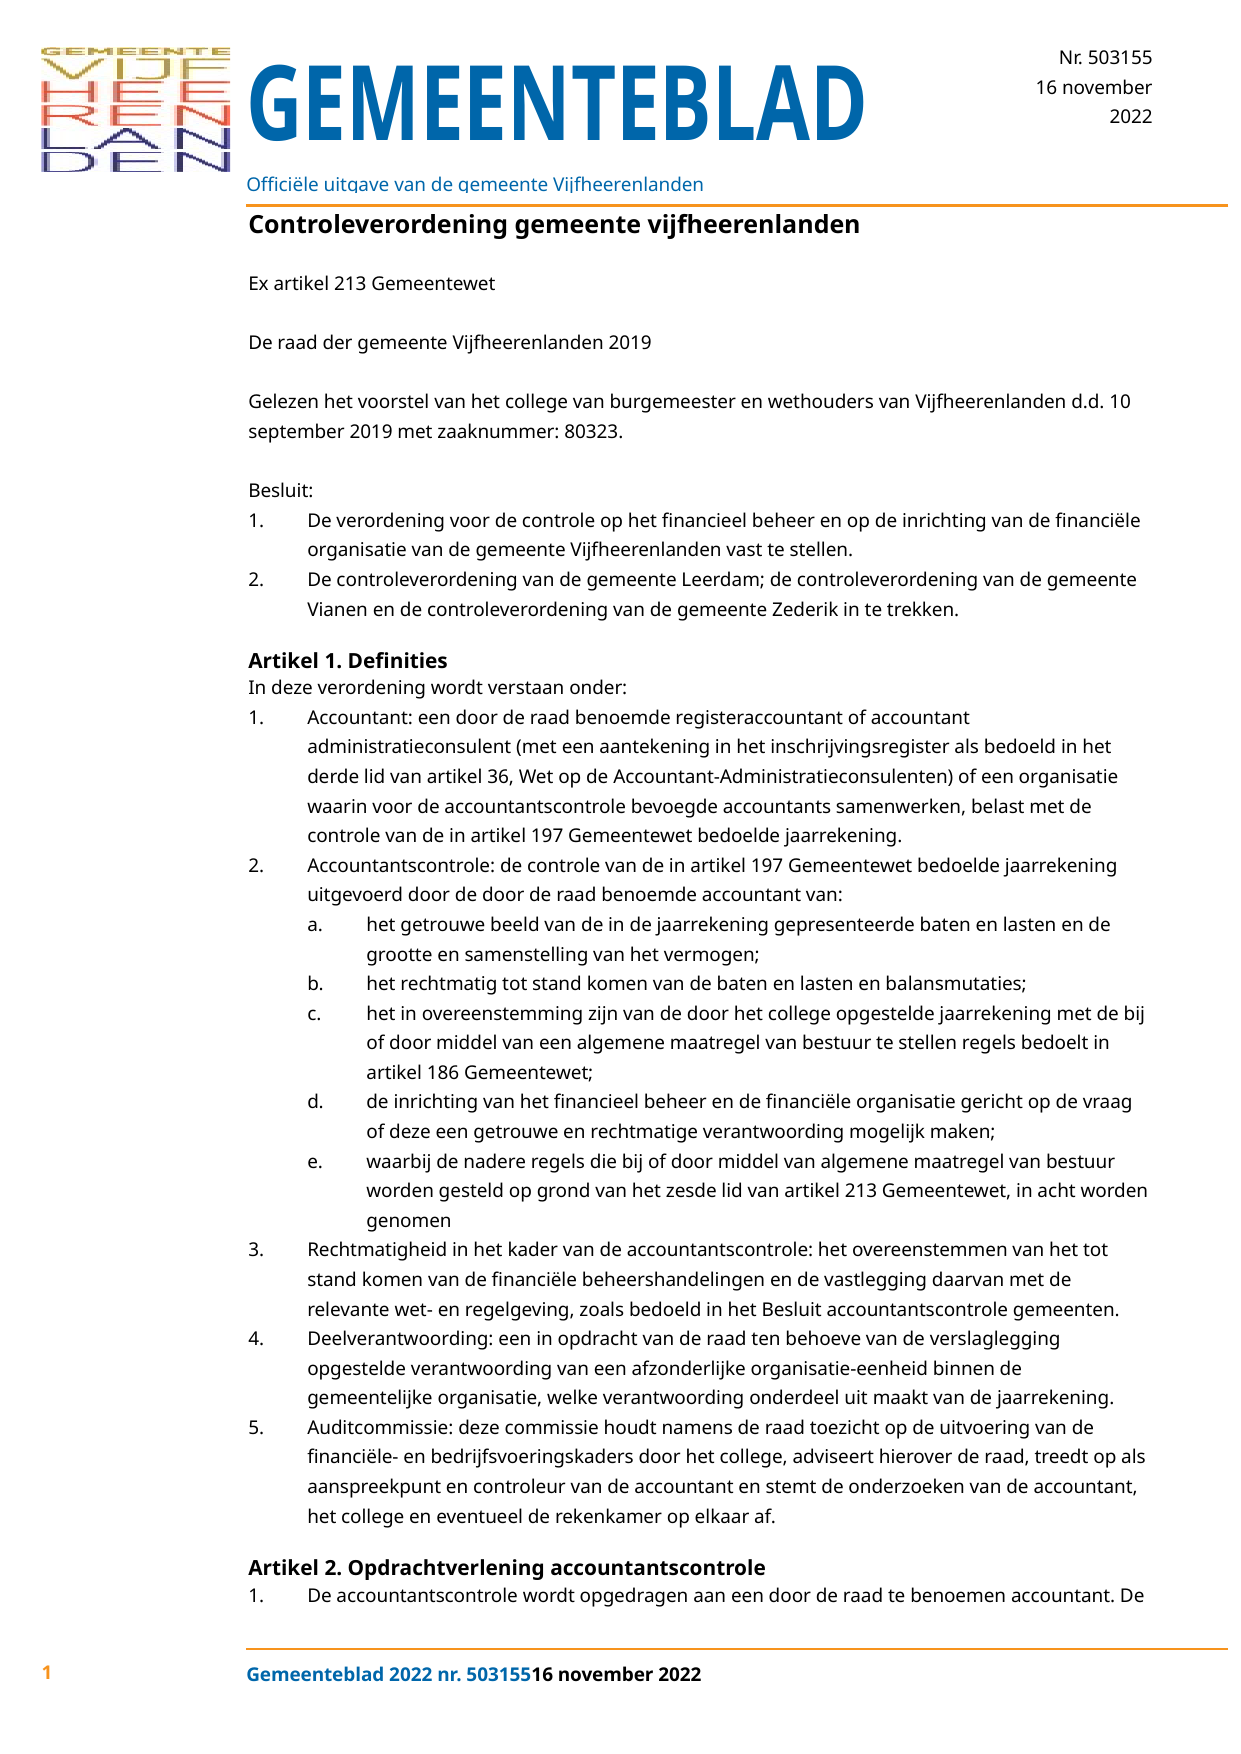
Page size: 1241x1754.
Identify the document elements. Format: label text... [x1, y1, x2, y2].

list De controleverordening van de gemeente Leerdam; de controleverordening van de gemeente Vianen en de controleverordening van de gemeente Zederik in te trekken. [248, 566, 1152, 621]
list Auditcommissie: deze commissie houdt namens de raad toezicht op de uitvoering van de financiële- en bedrijfsvoeringskaders door het college, adviseert hierover de raad, treedt op als aanspreekpunt en controleur van de accountant en stemt de onderzoeken van de accountant, het college en eventueel de rekenkamer op elkaar af. [248, 1414, 1152, 1529]
list Accountant: een door de raad benoemde registeraccountant of accountant administratieconsulent (met een aantekening in het inschrijvingsregister als bedoeld in het derde lid van artikel 36, Wet op de Accountant-Administratieconsulenten) of een organisatie waarin voor de accountantscontrole bevoegde accountants samenwerken, belast met de controle van de in artikel 197 Gemeentewet bedoelde jaarrekening. [248, 704, 1152, 848]
list Accountantscontrole: de controle van de in artikel 197 Gemeentewet bedoelde jaarrekening uitgevoerd door de door de raad benoemde accountant van: [248, 852, 1152, 907]
list het getrouwe beeld van de in de jaarrekening gepresenteerde baten en lasten en de grootte en samenstelling van het vermogen; [307, 911, 1152, 967]
text Ex artikel 213 Gemeentewet [248, 270, 1152, 296]
list De accountantscontrole wordt opgedragen aan een door de raad te benoemen accountant. De [248, 1582, 1152, 1607]
list de inrichting van het financieel beheer en de financiële organisatie gericht op de vraag of deze een getrouwe en rechtmatige verantwoording mogelijk maken; [307, 1089, 1152, 1144]
list het in overeenstemming zijn van de door het college opgestelde jaarrekening met de bij of door middel van een algemene maatregel van bestuur te stellen regels bedoelt in artikel 186 Gemeentewet; [307, 1000, 1152, 1085]
text Artikel 1. Definities [248, 646, 1152, 674]
picture [41, 47, 231, 172]
text Artikel 2. Opdrachtverlening accountantscontrole [248, 1553, 1152, 1582]
list waarbij de nadere regels die bij of door middel van algemene maatregel van bestuur worden gesteld op grond van het zesde lid van artikel 213 Gemeentewet, in acht worden genomen [307, 1148, 1152, 1233]
text Besluit: [248, 477, 1152, 503]
text Controleverordening gemeente vijfheerenlanden [248, 207, 1152, 241]
list De verordening voor de controle op het financieel beheer en op de inrichting van de financiële organisatie van de gemeente Vijfheerenlanden vast te stellen. [248, 507, 1152, 562]
text De raad der gemeente Vijfheerenlanden 2019 [248, 329, 1152, 355]
list Rechtmatigheid in het kader van de accountantscontrole: het overeenstemmen van het tot stand komen van de financiële beheershandelingen en de vastlegging daarvan met de relevante wet- en regelgeving, zoals bedoeld in het Besluit accountantscontrole gemeenten. [248, 1237, 1152, 1322]
text In deze verordening wordt verstaan onder: [248, 674, 1152, 700]
list Deelverantwoording: een in opdracht van de raad ten behoeve van de verslaglegging opgestelde verantwoording van een afzonderlijke organisatie-eenheid binnen de gemeentelijke organisatie, welke verantwoording onderdeel uit maakt van de jaarrekening. [248, 1325, 1152, 1410]
list het rechtmatig tot stand komen van de baten en lasten en balansmutaties; [307, 970, 1152, 996]
text Gelezen het voorstel van het college van burgemeester en wethouders van Vijfheerenlanden d.d. 10 september 2019 met zaaknummer: 80323. [248, 389, 1152, 444]
